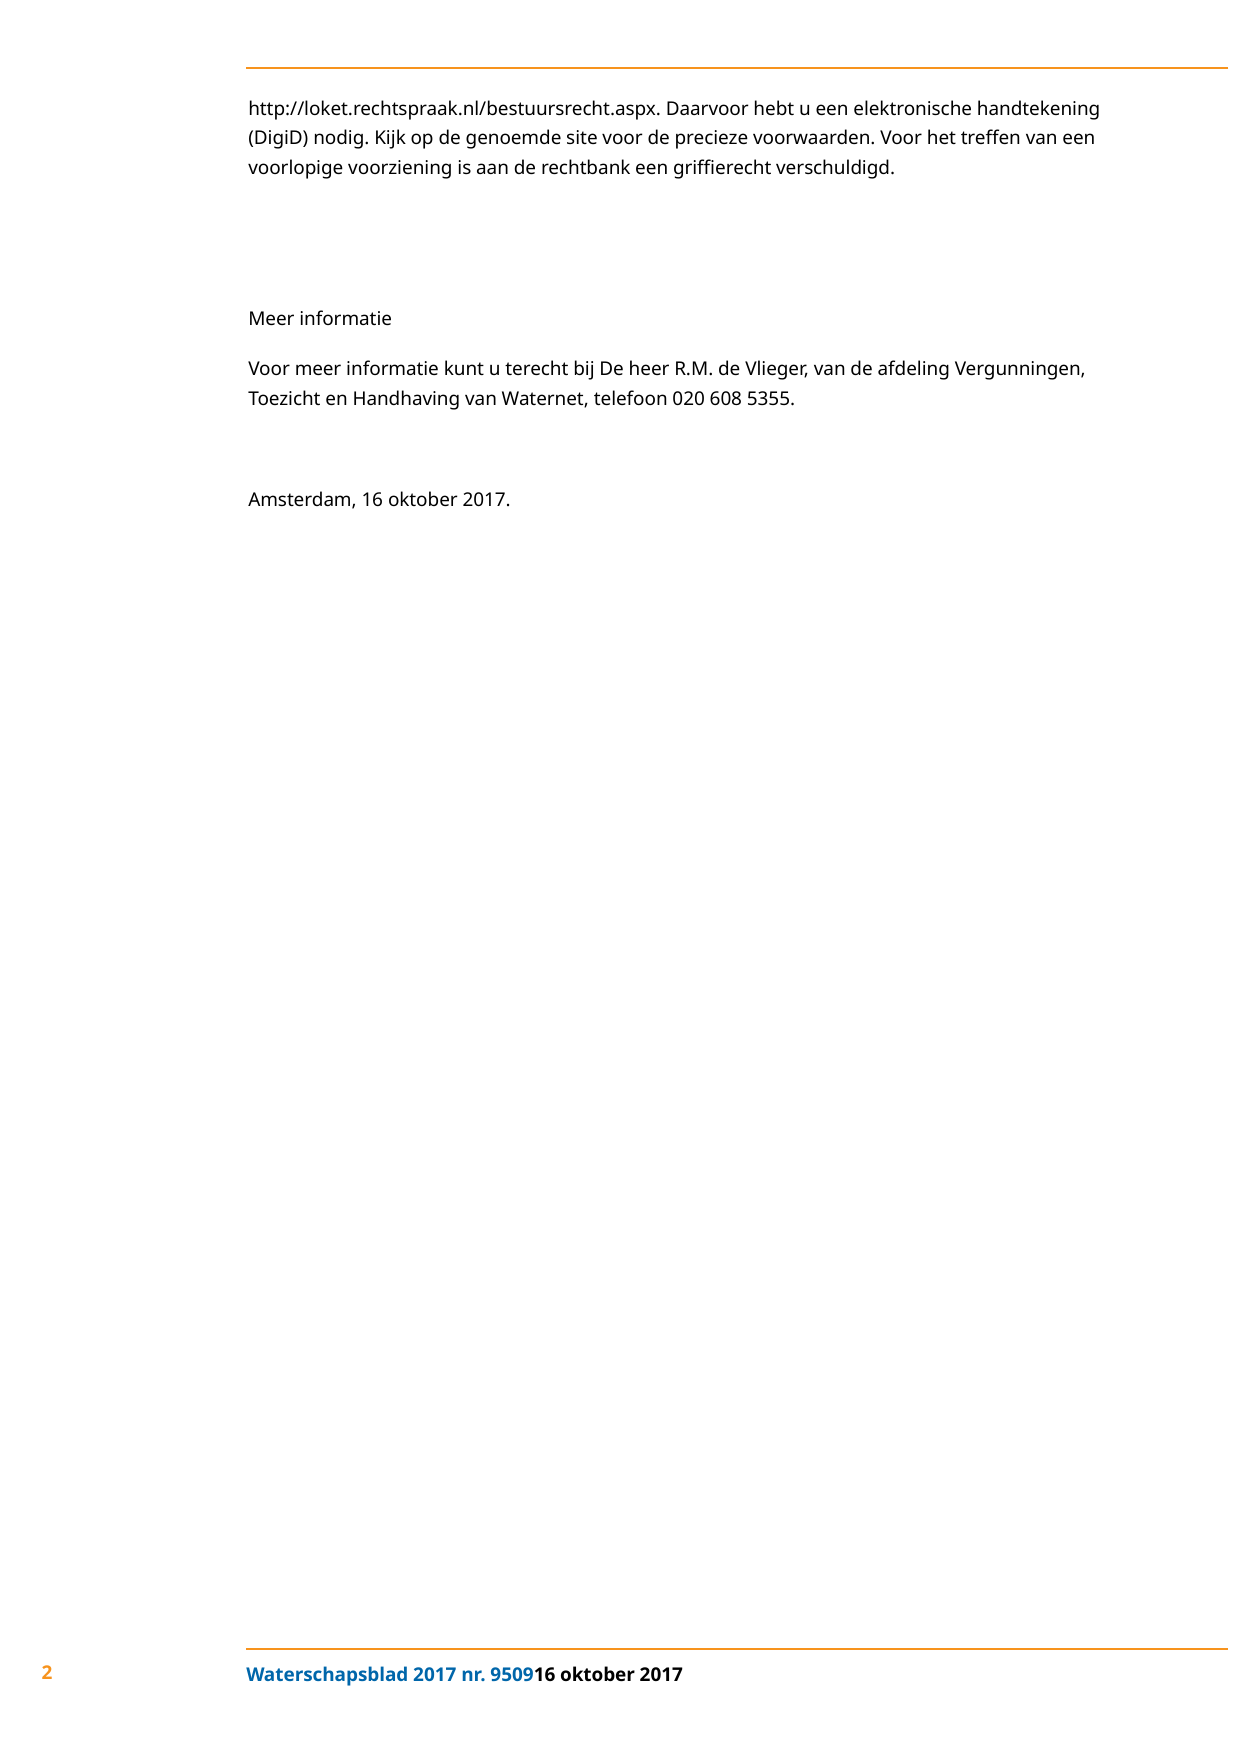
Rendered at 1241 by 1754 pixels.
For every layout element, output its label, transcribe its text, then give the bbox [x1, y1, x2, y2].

text Voor meer informatie kunt u terecht bij De heer R.M. de Vlieger, van de afdeling Vergunningen, Toezicht en Handhaving van Waternet, telefoon 020 608 5355. [248, 356, 1152, 411]
text Meer informatie [248, 305, 1152, 331]
text Amsterdam, 16 oktober 2017. [248, 486, 1152, 512]
picture [41, 47, 231, 172]
text http://loket.rechtspraak.nl/bestuursrecht.aspx. Daarvoor hebt u een elektronische handtekening (DigiD) nodig. Kijk op de genoemde site voor de precieze voorwaarden. Voor het treffen van een voorlopige voorziening is aan de rechtbank een griffierecht verschuldigd. [248, 95, 1152, 180]
